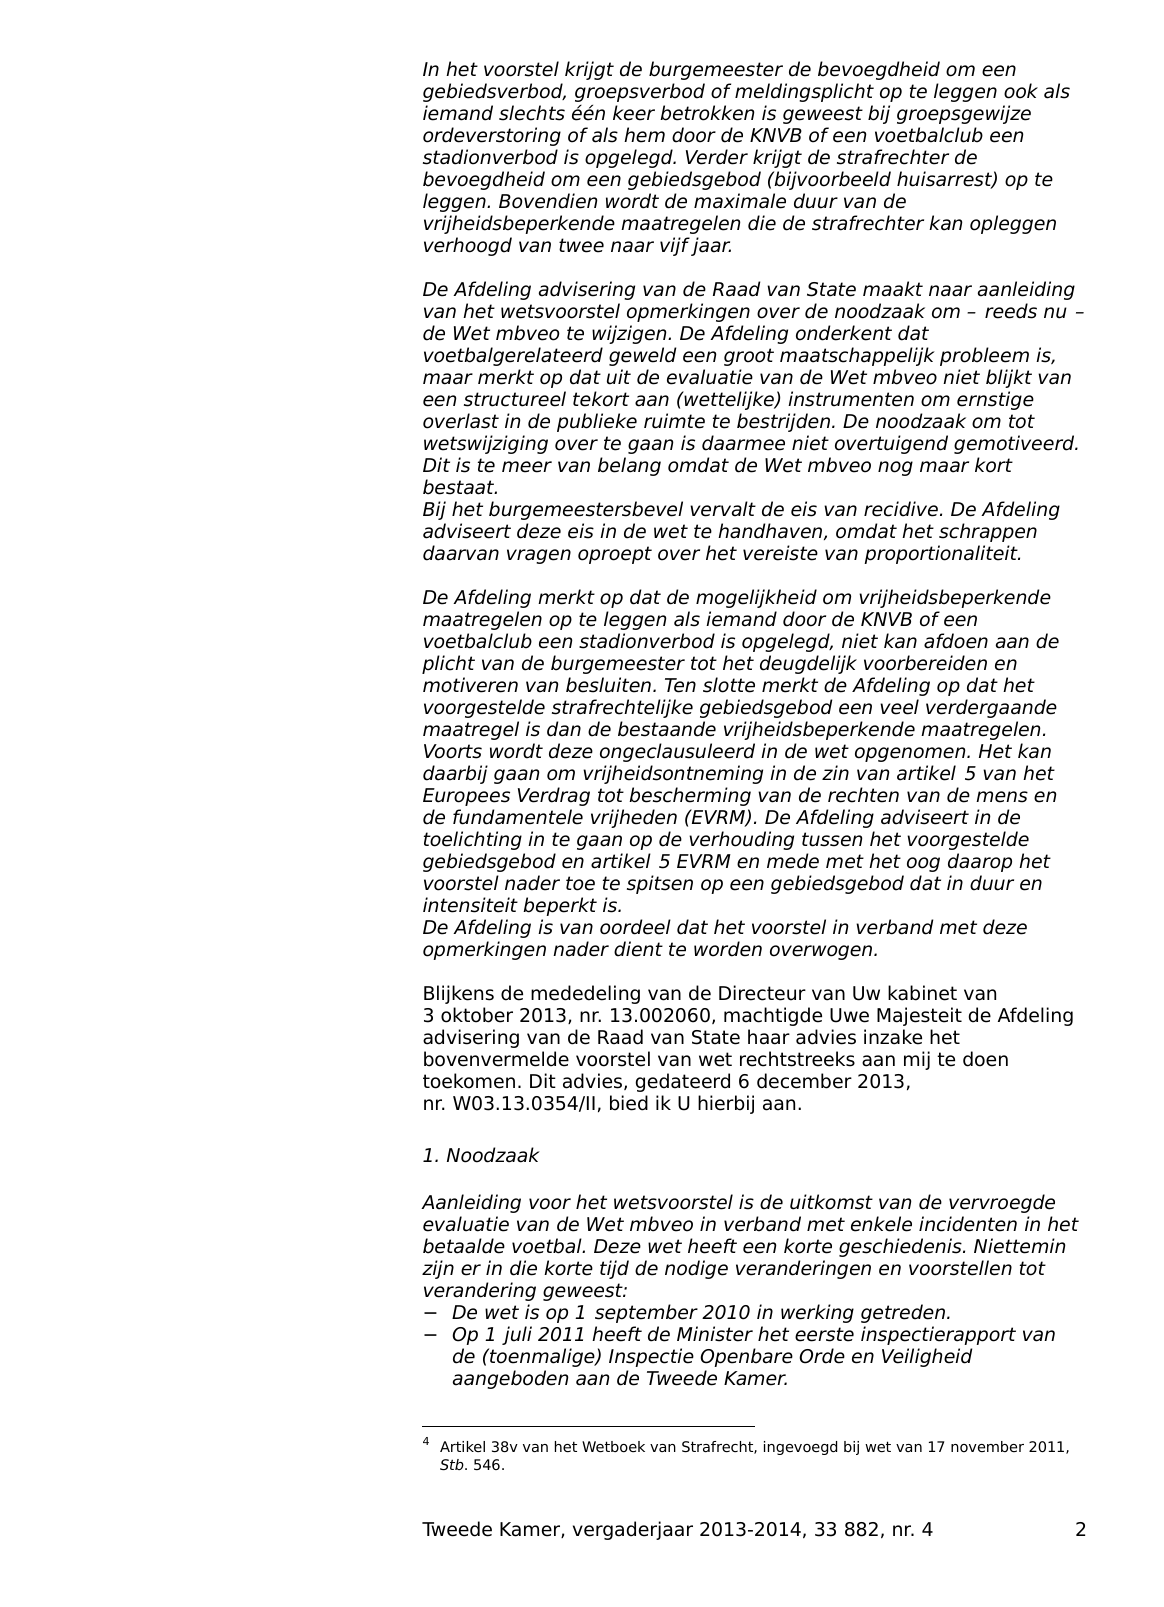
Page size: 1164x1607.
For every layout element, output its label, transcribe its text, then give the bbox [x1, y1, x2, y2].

text Aanleiding voor het wetsvoorstel is de uitkomst van de vervroegde evaluatie van de Wet mbveo in verband met enkele incidenten in het betaalde voetbal. Deze wet heeft een korte geschiedenis. Niettemin zijn er in die korte tijd de nodige veranderingen en voorstellen tot verandering geweest: [422, 1192, 1087, 1302]
subtitle 1. Noodzaak [422, 1145, 1087, 1167]
text In het voorstel krijgt de burgemeester de bevoegdheid om een gebiedsverbod, groepsverbod of meldingsplicht op te leggen ook als iemand slechts één keer betrokken is geweest bij groepsgewijze ordeverstoring of als hem door de KNVB of een voetbalclub een stadionverbod is opgelegd. Verder krijgt de strafrechter de bevoegdheid om een gebiedsgebod (bijvoorbeeld huisarrest) op te leggen. Bovendien wordt de maximale duur van de vrijheidsbeperkende maatregelen die de strafrechter kan opleggen verhoogd van twee naar vijf jaar. [422, 59, 1087, 257]
text De Afdeling advisering van de Raad van State maakt naar aanleiding van het wetsvoorstel opmerkingen over de noodzaak om – reeds nu – de Wet mbveo te wijzigen. De Afdeling onderkent dat voetbalgerelateerd geweld een groot maatschappelijk probleem is, maar merkt op dat uit de evaluatie van de Wet mbveo niet blijkt van een structureel tekort aan (wettelijke) instrumenten om ernstige overlast in de publieke ruimte te bestrijden. De noodzaak om tot wetswijziging over te gaan is daarmee niet overtuigend gemotiveerd. Dit is te meer van belang omdat de Wet mbveo nog maar kort bestaat. [422, 279, 1087, 499]
text Blijkens de mededeling van de Directeur van Uw kabinet van 3 oktober 2013, nr. 13.002060, machtigde Uwe Majesteit de Afdeling advisering van de Raad van State haar advies inzake het bovenvermelde voorstel van wet rechtstreeks aan mij te doen toekomen. Dit advies, gedateerd 6 december 2013, nr. W03.13.0354/II, bied ik U hierbij aan. [422, 983, 1087, 1115]
text Bij het burgemeestersbevel vervalt de eis van recidive. De Afdeling adviseert deze eis in de wet te handhaven, omdat het schrappen daarvan vragen oproept over het vereiste van proportionaliteit. [422, 499, 1087, 565]
text De Afdeling merkt op dat de mogelijkheid om vrijheidsbeperkende maatregelen op te leggen als iemand door de KNVB of een voetbalclub een stadionverbod is opgelegd, niet kan afdoen aan de plicht van de burgemeester tot het deugdelijk voorbereiden en motiveren van besluiten. Ten slotte merkt de Afdeling op dat het voorgestelde strafrechtelijke gebiedsgebod een veel verdergaande maatregel is dan de bestaande vrijheidsbeperkende maatregelen. Voorts wordt deze ongeclausuleerd in de wet opgenomen. Het kan daarbij gaan om vrijheidsontneming in de zin van artikel 5 van het Europees Verdrag tot bescherming van de rechten van de mens en de fundamentele vrijheden (EVRM). De Afdeling adviseert in de toelichting in te gaan op de verhouding tussen het voorgestelde gebiedsgebod en artikel 5 EVRM en mede met het oog daarop het voorstel nader toe te spitsen op een gebiedsgebod dat in duur en intensiteit beperkt is. [422, 587, 1087, 917]
text − Op 1 juli 2011 heeft de Minister het eerste inspectierapport van de (toenmalige) Inspectie Openbare Orde en Veiligheid aangeboden aan de Tweede Kamer. [422, 1323, 1087, 1389]
text Artikel 38v van het Wetboek van Strafrecht, ingevoegd bij wet van 17 november 2011, Stb. 546. [422, 1435, 1087, 1474]
text − De wet is op 1 september 2010 in werking getreden. [422, 1302, 1087, 1323]
text De Afdeling is van oordeel dat het voorstel in verband met deze opmerkingen nader dient te worden overwogen. [422, 917, 1087, 961]
